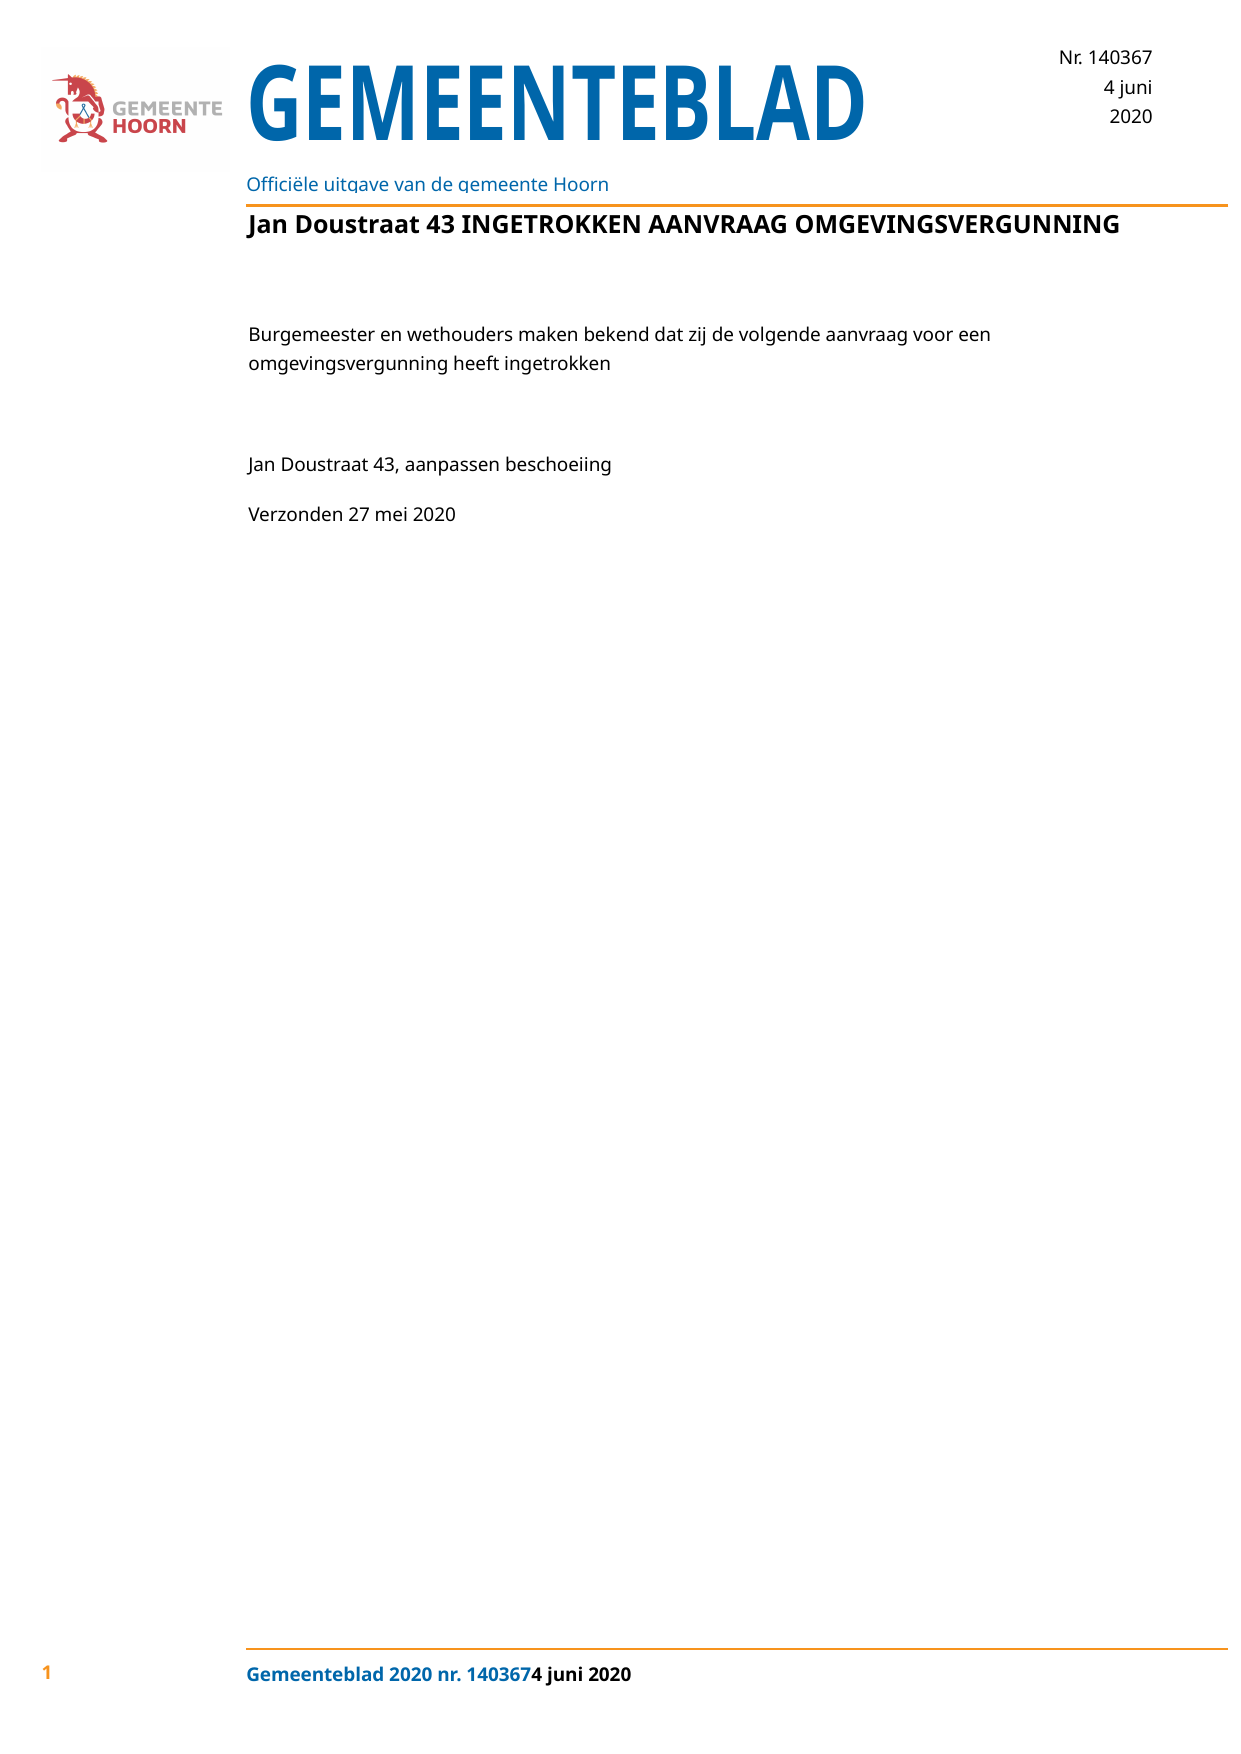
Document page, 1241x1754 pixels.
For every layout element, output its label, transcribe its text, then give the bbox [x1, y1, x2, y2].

picture [41, 47, 231, 172]
text Burgemeester en wethouders maken bekend dat zij de volgende aanvraag voor een omgevingsvergunning heeft ingetrokken [248, 321, 1152, 376]
text Jan Doustraat 43, aanpassen beschoeiing [248, 451, 1152, 477]
text Jan Doustraat 43 INGETROKKEN AANVRAAG OMGEVINGSVERGUNNING [248, 207, 1152, 241]
text Verzonden 27 mei 2020 [248, 502, 1152, 527]
